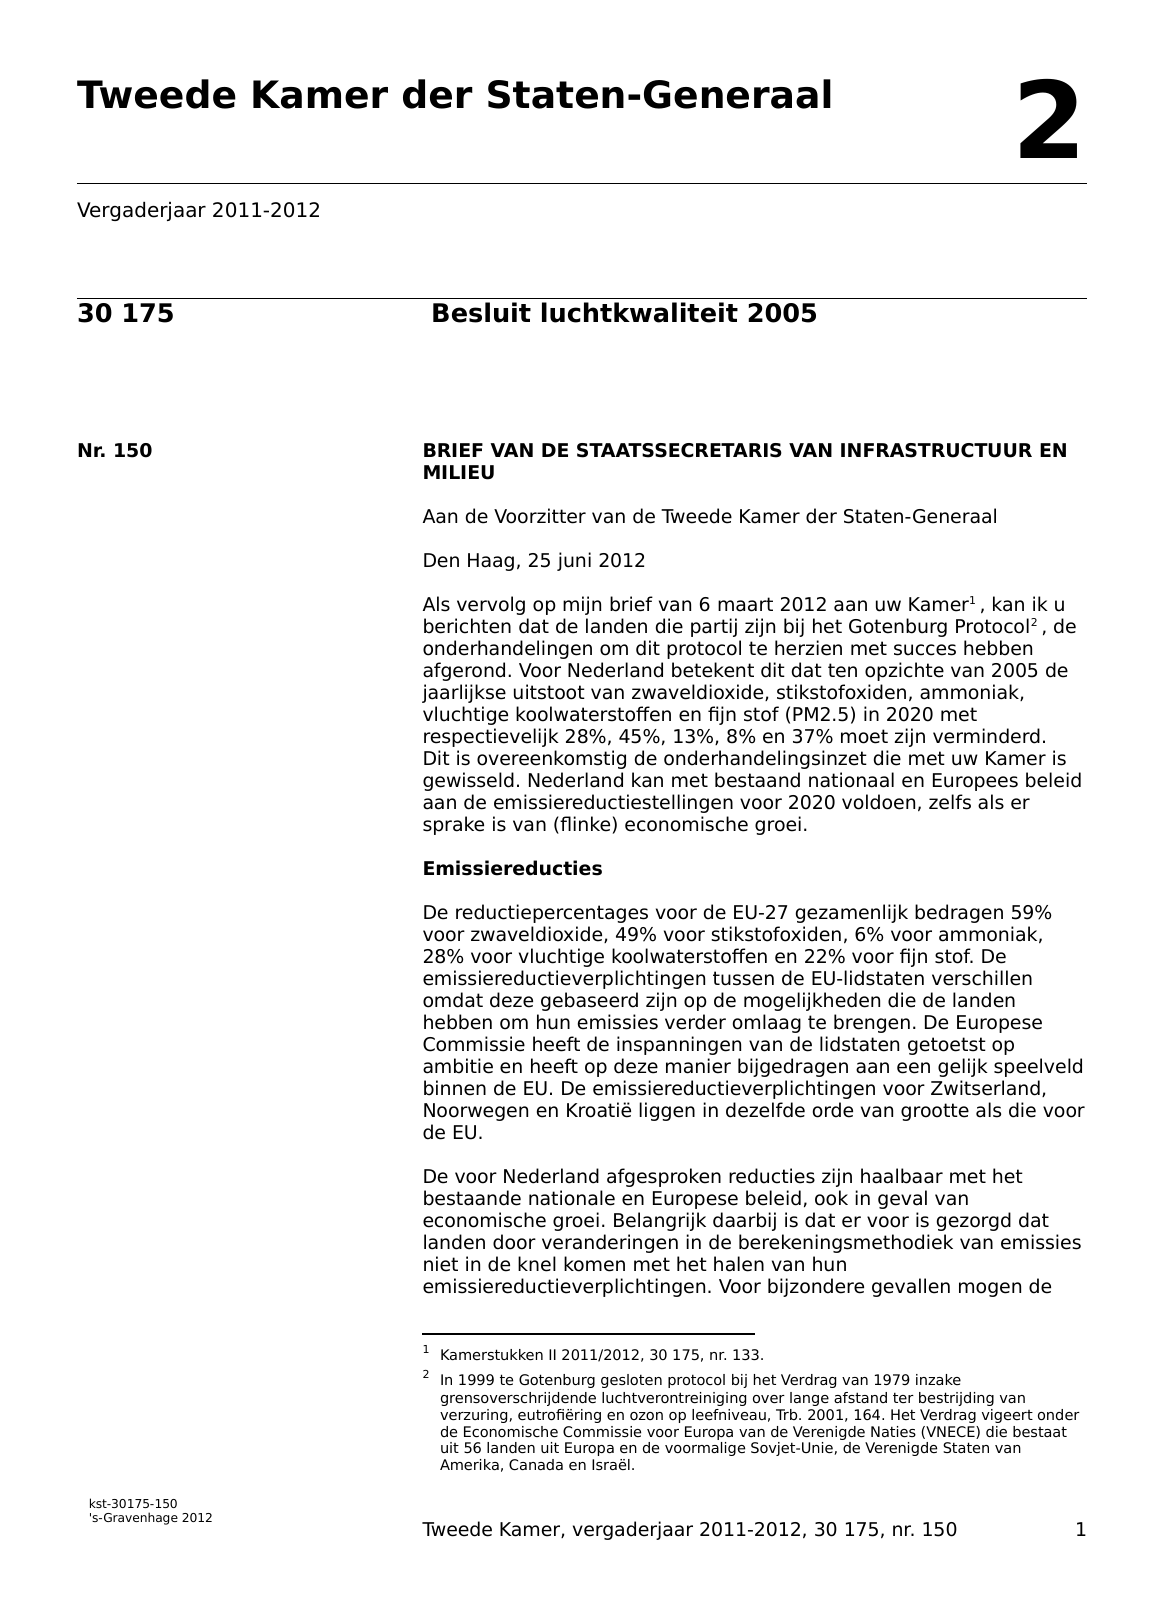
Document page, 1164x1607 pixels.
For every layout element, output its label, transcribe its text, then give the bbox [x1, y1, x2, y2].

text Aan de Voorzitter van de Tweede Kamer der Staten-Generaal [422, 506, 1087, 528]
table_header 2 [886, 59, 1087, 183]
table_header Tweede Kamer der Staten-Generaal [77, 59, 886, 183]
text De reductiepercentages voor de EU-27 gezamenlijk bedragen 59% voor zwaveldioxide, 49% voor stikstofoxiden, 6% voor ammoniak, 28% voor vluchtige koolwaterstoffen en 22% voor fijn stof. De emissiereductieverplichtingen tussen de EU-lidstaten verschillen omdat deze gebaseerd zijn op de mogelijkheden die de landen hebben om hun emissies verder omlaag te brengen. De Europese Commissie heeft de inspanningen van de lidstaten getoetst op ambitie en heeft op deze manier bijgedragen aan een gelijk speelveld binnen de EU. De emissiereductieverplichtingen voor Zwitserland, Noorwegen en Kroatië liggen in dezelfde orde van grootte als die voor de EU. [422, 902, 1087, 1144]
text kst-30175-150 [88, 1497, 323, 1511]
text Als vervolg op mijn brief van 6 maart 2012 aan uw Kamer, kan ik u berichten dat de landen die partij zijn bij het Gotenburg Protocol, de onderhandelingen om dit protocol te herzien met succes hebben afgerond. Voor Nederland betekent dit dat ten opzichte van 2005 de jaarlijkse uitstoot van zwaveldioxide, stikstofoxiden, ammoniak, vluchtige koolwaterstoffen en fijn stof (PM2.5) in 2020 met respectievelijk 28%, 45%, 13%, 8% en 37% moet zijn verminderd. [422, 594, 1087, 748]
text Den Haag, 25 juni 2012 [422, 550, 1087, 572]
table_cell Vergaderjaar 2011-2012 [77, 184, 1087, 298]
text In 1999 te Gotenburg gesloten protocol bij het Verdrag van 1979 inzake grensoverschrijdende luchtverontreiniging over lange afstand ter bestrijding van verzuring, eutrofiëring en ozon op leefniveau, Trb. 2001, 164. Het Verdrag vigeert onder de Economische Commissie voor Europa van de Verenigde Naties (VNECE) die bestaat uit 56 landen uit Europa en de voormalige Sovjet-Unie, de Verenigde Staten van Amerika, Canada en Israël. [422, 1368, 1087, 1474]
subtitle Nr. 150 BRIEF VAN DE STAATSSECRETARIS VAN INFRASTRUCTUUR EN MILIEU [77, 440, 1087, 484]
text Dit is overeenkomstig de onderhandelingsinzet die met uw Kamer is gewisseld. Nederland kan met bestaand nationaal en Europees beleid aan de emissiereductiestellingen voor 2020 voldoen, zelfs als er sprake is van (flinke) economische groei. [422, 748, 1087, 836]
text De voor Nederland afgesproken reducties zijn haalbaar met het bestaande nationale en Europese beleid, ook in geval van economische groei. Belangrijk daarbij is dat er voor is gezorgd dat landen door veranderingen in de berekeningsmethodiek van emissies niet in de knel komen met het halen van hun emissiereductieverplichtingen. Voor bijzondere gevallen mogen de [422, 1166, 1087, 1298]
subtitle Emissiereducties [422, 858, 1087, 880]
text Kamerstukken II 2011/2012, 30 175, nr. 133. [422, 1343, 1087, 1365]
subtitle 30 175 Besluit luchtkwaliteit 2005 [77, 299, 1087, 329]
text 's-Gravenhage 2012 [88, 1511, 323, 1525]
